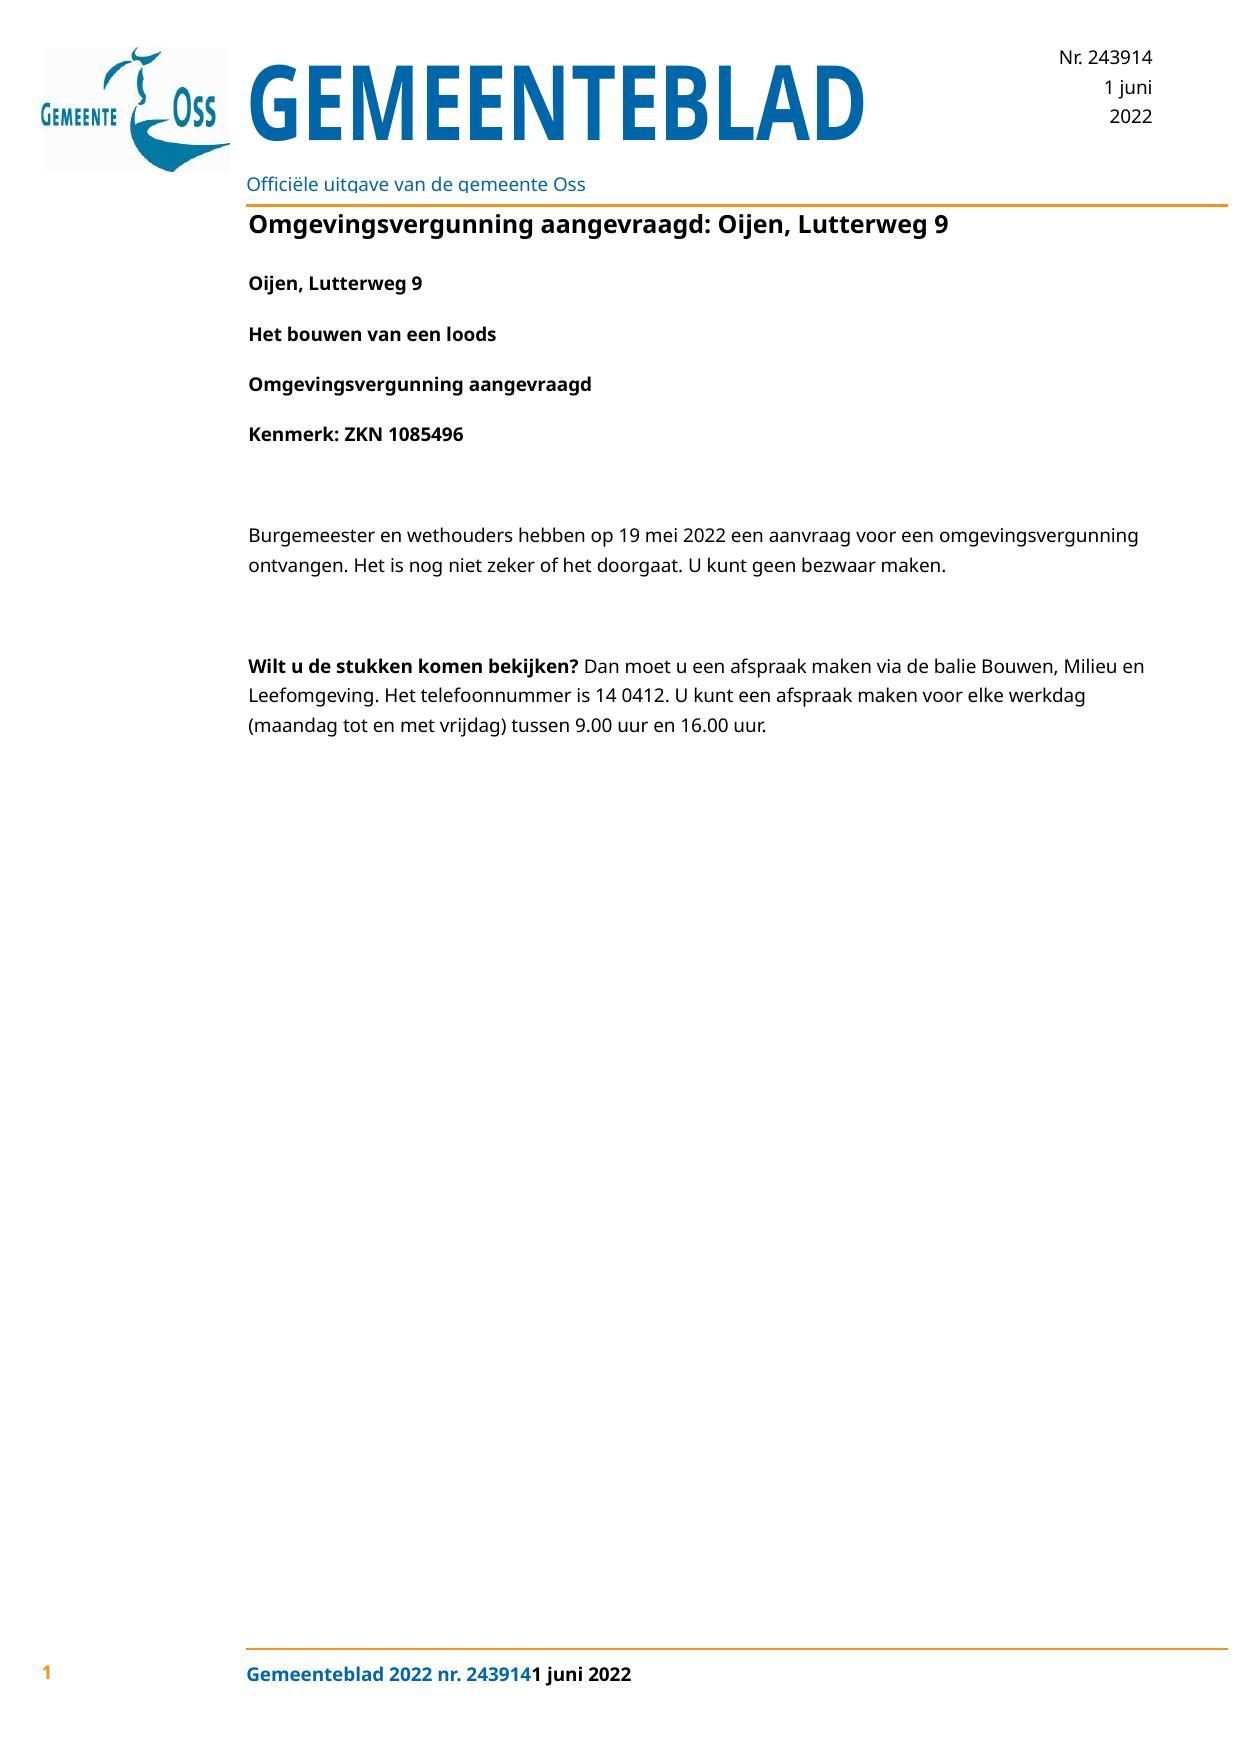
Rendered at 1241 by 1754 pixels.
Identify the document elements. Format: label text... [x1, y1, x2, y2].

text Omgevingsvergunning aangevraagd [248, 371, 1152, 397]
text Omgevingsvergunning aangevraagd: Oijen, Lutterweg 9 [248, 207, 1152, 241]
text Oijen, Lutterweg 9 [248, 270, 1152, 296]
text Het bouwen van een loods [248, 321, 1152, 346]
text Burgemeester en wethouders hebben op 19 mei 2022 een aanvraag voor een omgevingsvergunning ontvangen. Het is nog niet zeker of het doorgaat. U kunt geen bezwaar maken. [248, 522, 1152, 578]
picture [41, 47, 231, 172]
text Kenmerk: ZKN 1085496 [248, 422, 1152, 447]
text Wilt u de stukken komen bekijken? Dan moet u een afspraak maken via de balie Bouwen, Milieu en Leefomgeving. Het telefoonnummer is 14 0412. U kunt een afspraak maken voor elke werkdag (maandag tot en met vrijdag) tussen 9.00 uur en 16.00 uur. [248, 653, 1152, 738]
